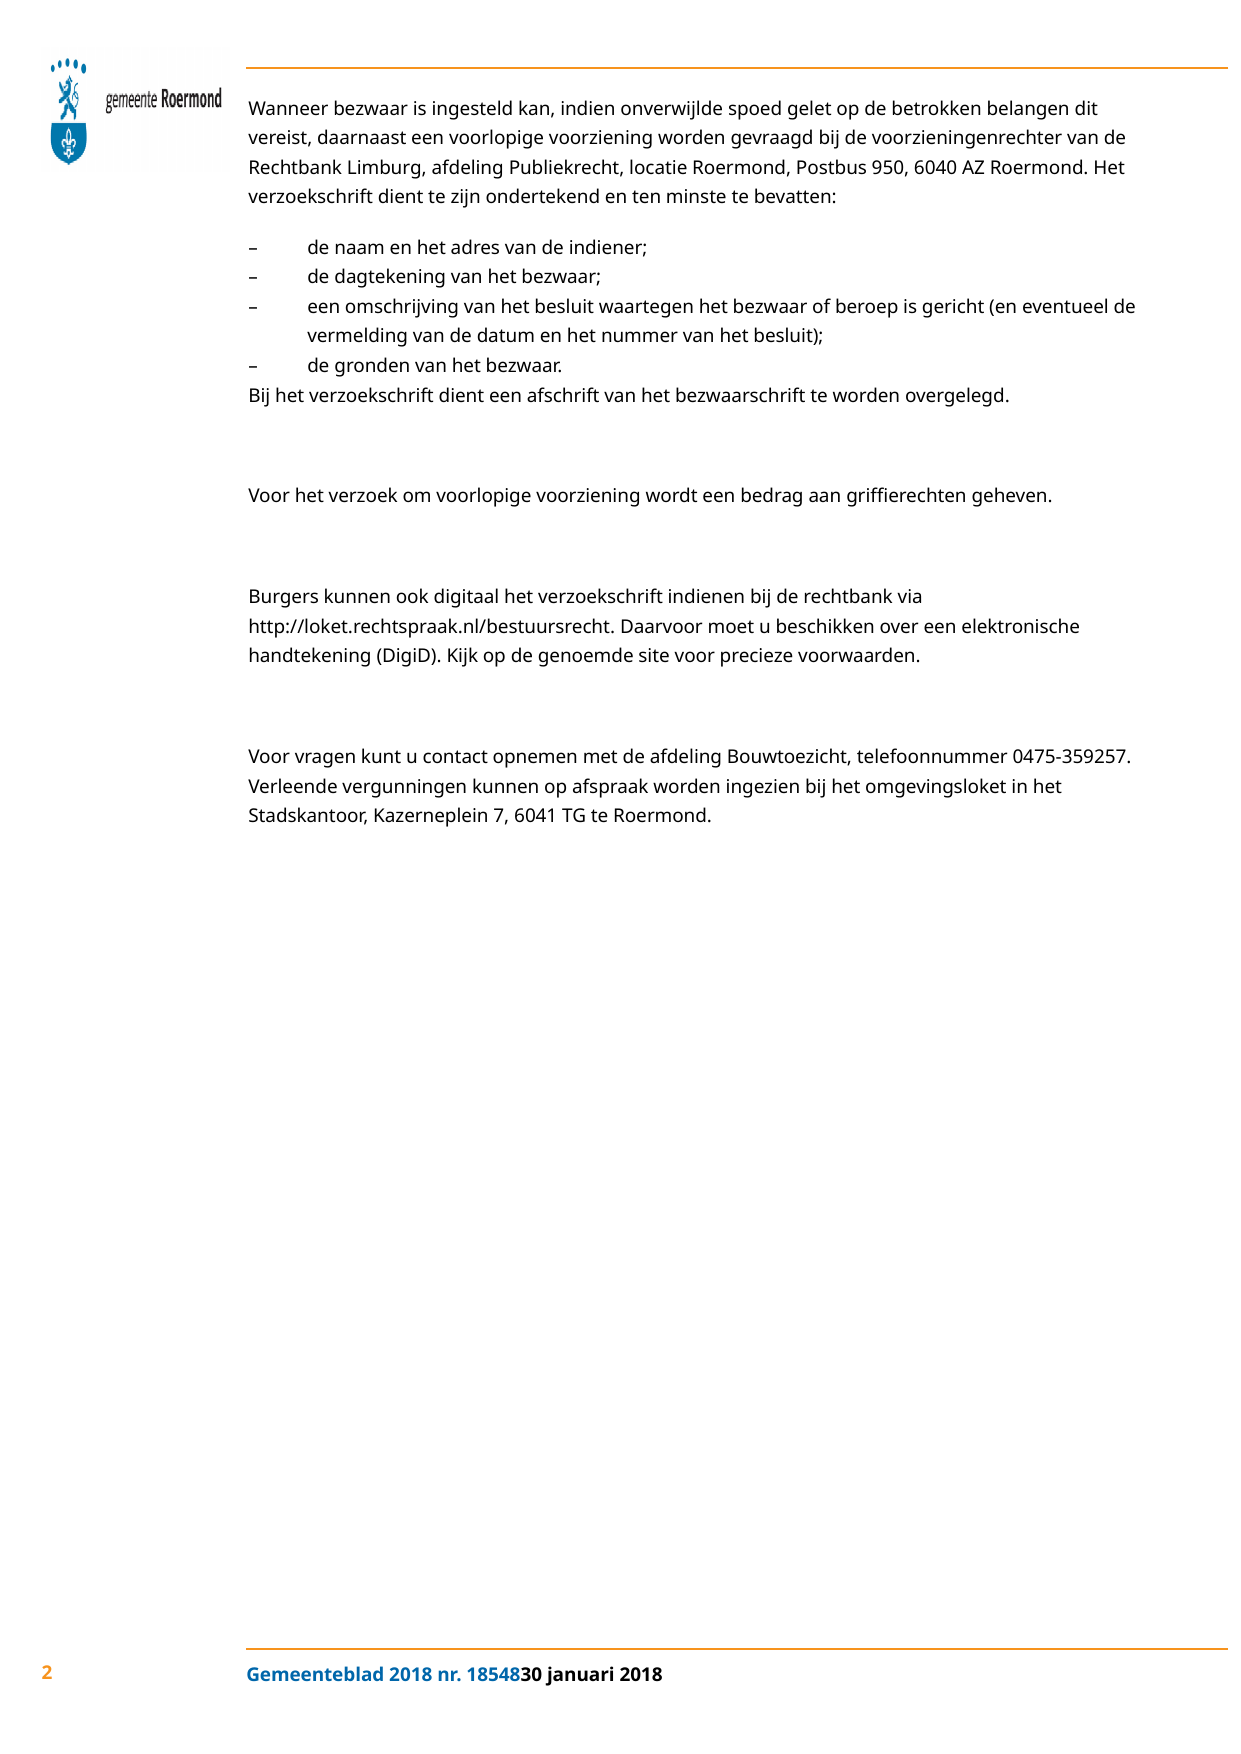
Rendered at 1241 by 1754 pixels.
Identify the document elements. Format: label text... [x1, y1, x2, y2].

text Voor het verzoek om voorlopige voorziening wordt een bedrag aan griffierechten geheven. [248, 483, 1152, 508]
text Wanneer bezwaar is ingesteld kan, indien onverwijlde spoed gelet op de betrokken belangen dit vereist, daarnaast een voorlopige voorziening worden gevraagd bij de voorzieningenrechter van de Rechtbank Limburg, afdeling Publiekrecht, locatie Roermond, Postbus 950, 6040 AZ Roermond. Het verzoekschrift dient te zijn ondertekend en ten minste te bevatten: [248, 95, 1152, 209]
picture [41, 47, 231, 172]
text Burgers kunnen ook digitaal het verzoekschrift indienen bij de rechtbank via http://loket.rechtspraak.nl/bestuursrecht. Daarvoor moet u beschikken over een elektronische handtekening (DigiD). Kijk op de genoemde site voor precieze voorwaarden. [248, 583, 1152, 668]
text Voor vragen kunt u contact opnemen met de afdeling Bouwtoezicht, telefoonnummer 0475-359257. Verleende vergunningen kunnen op afspraak worden ingezien bij het omgevingsloket in het Stadskantoor, Kazerneplein 7, 6041 TG te Roermond. [248, 743, 1152, 828]
text Bij het verzoekschrift dient een afschrift van het bezwaarschrift te worden overgelegd. [248, 382, 1152, 408]
list de dagtekening van het bezwaar; [248, 263, 1152, 289]
list een omschrijving van het besluit waartegen het bezwaar of beroep is gericht (en eventueel de vermelding van de datum en het nummer van het besluit); [248, 293, 1152, 348]
list de naam en het adres van de indiener; [248, 234, 1152, 260]
list de gronden van het bezwaar. [248, 352, 1152, 378]
